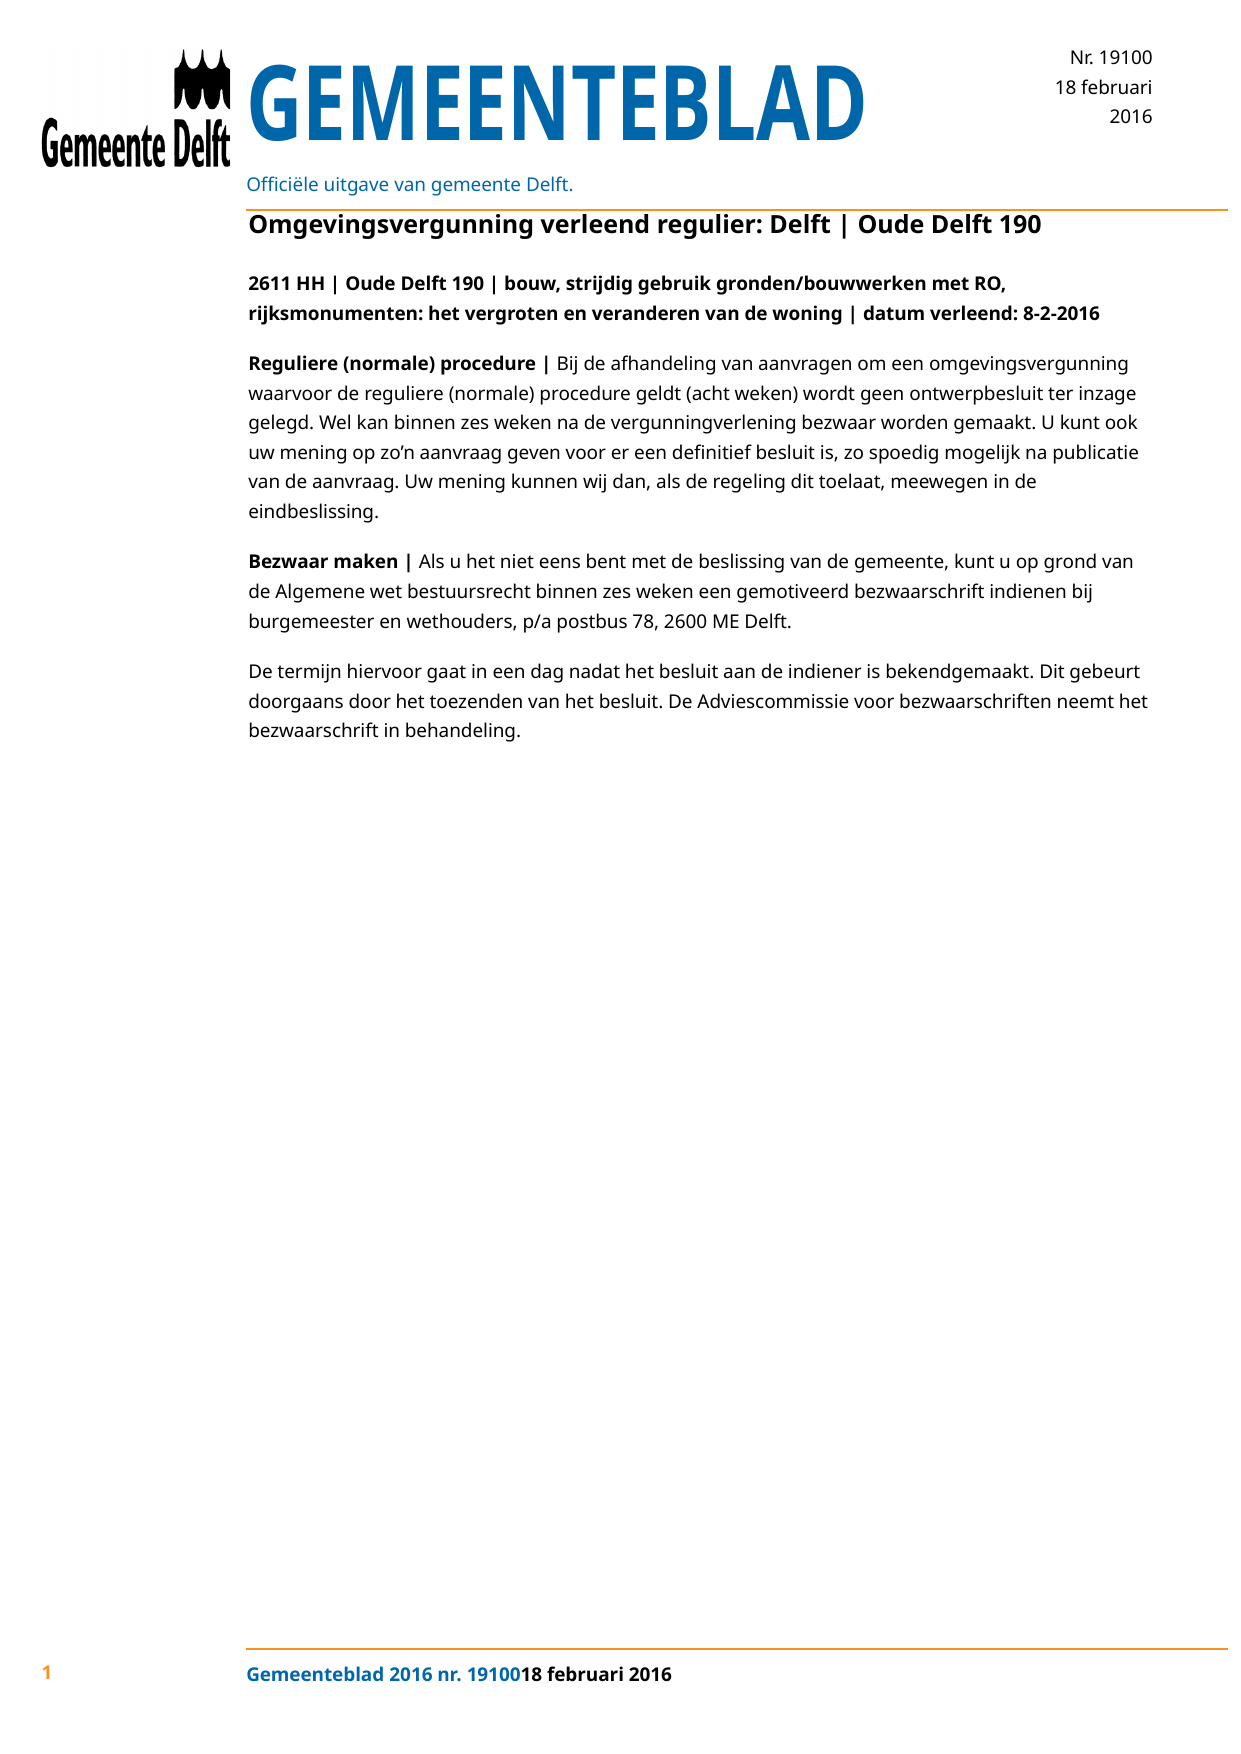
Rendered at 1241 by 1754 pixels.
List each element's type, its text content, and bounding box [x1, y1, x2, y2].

text Bezwaar maken | Als u het niet eens bent met de beslissing van de gemeente, kunt u op grond van de Algemene wet bestuursrecht binnen zes weken een gemotiveerd bezwaarschrift indienen bij burgemeester en wethouders, p/a postbus 78, 2600 ME Delft. [248, 549, 1152, 633]
picture [41, 47, 231, 172]
text 2611 HH | Oude Delft 190 | bouw, strijdig gebruik gronden/bouwwerken met RO, rijksmonumenten: het vergroten en veranderen van de woning | datum verleend: 8-2-2016 [248, 270, 1152, 326]
text Reguliere (normale) procedure | Bij de afhandeling van aanvragen om een omgevingsvergunning waarvoor de reguliere (normale) procedure geldt (acht weken) wordt geen ontwerpbesluit ter inzage gelegd. Wel kan binnen zes weken na de vergunningverlening bezwaar worden gemaakt. U kunt ook uw mening op zo’n aanvraag geven voor er een definitief besluit is, zo spoedig mogelijk na publicatie van de aanvraag. Uw mening kunnen wij dan, als de regeling dit toelaat, meewegen in de eindbeslissing. [248, 350, 1152, 524]
text De termijn hiervoor gaat in een dag nadat het besluit aan de indiener is bekendgemaakt. Dit gebeurt doorgaans door het toezenden van het besluit. De Adviescommissie voor bezwaarschriften neemt het bezwaarschrift in behandeling. [248, 658, 1152, 743]
text Omgevingsvergunning verleend regulier: Delft | Oude Delft 190 [248, 211, 1152, 241]
